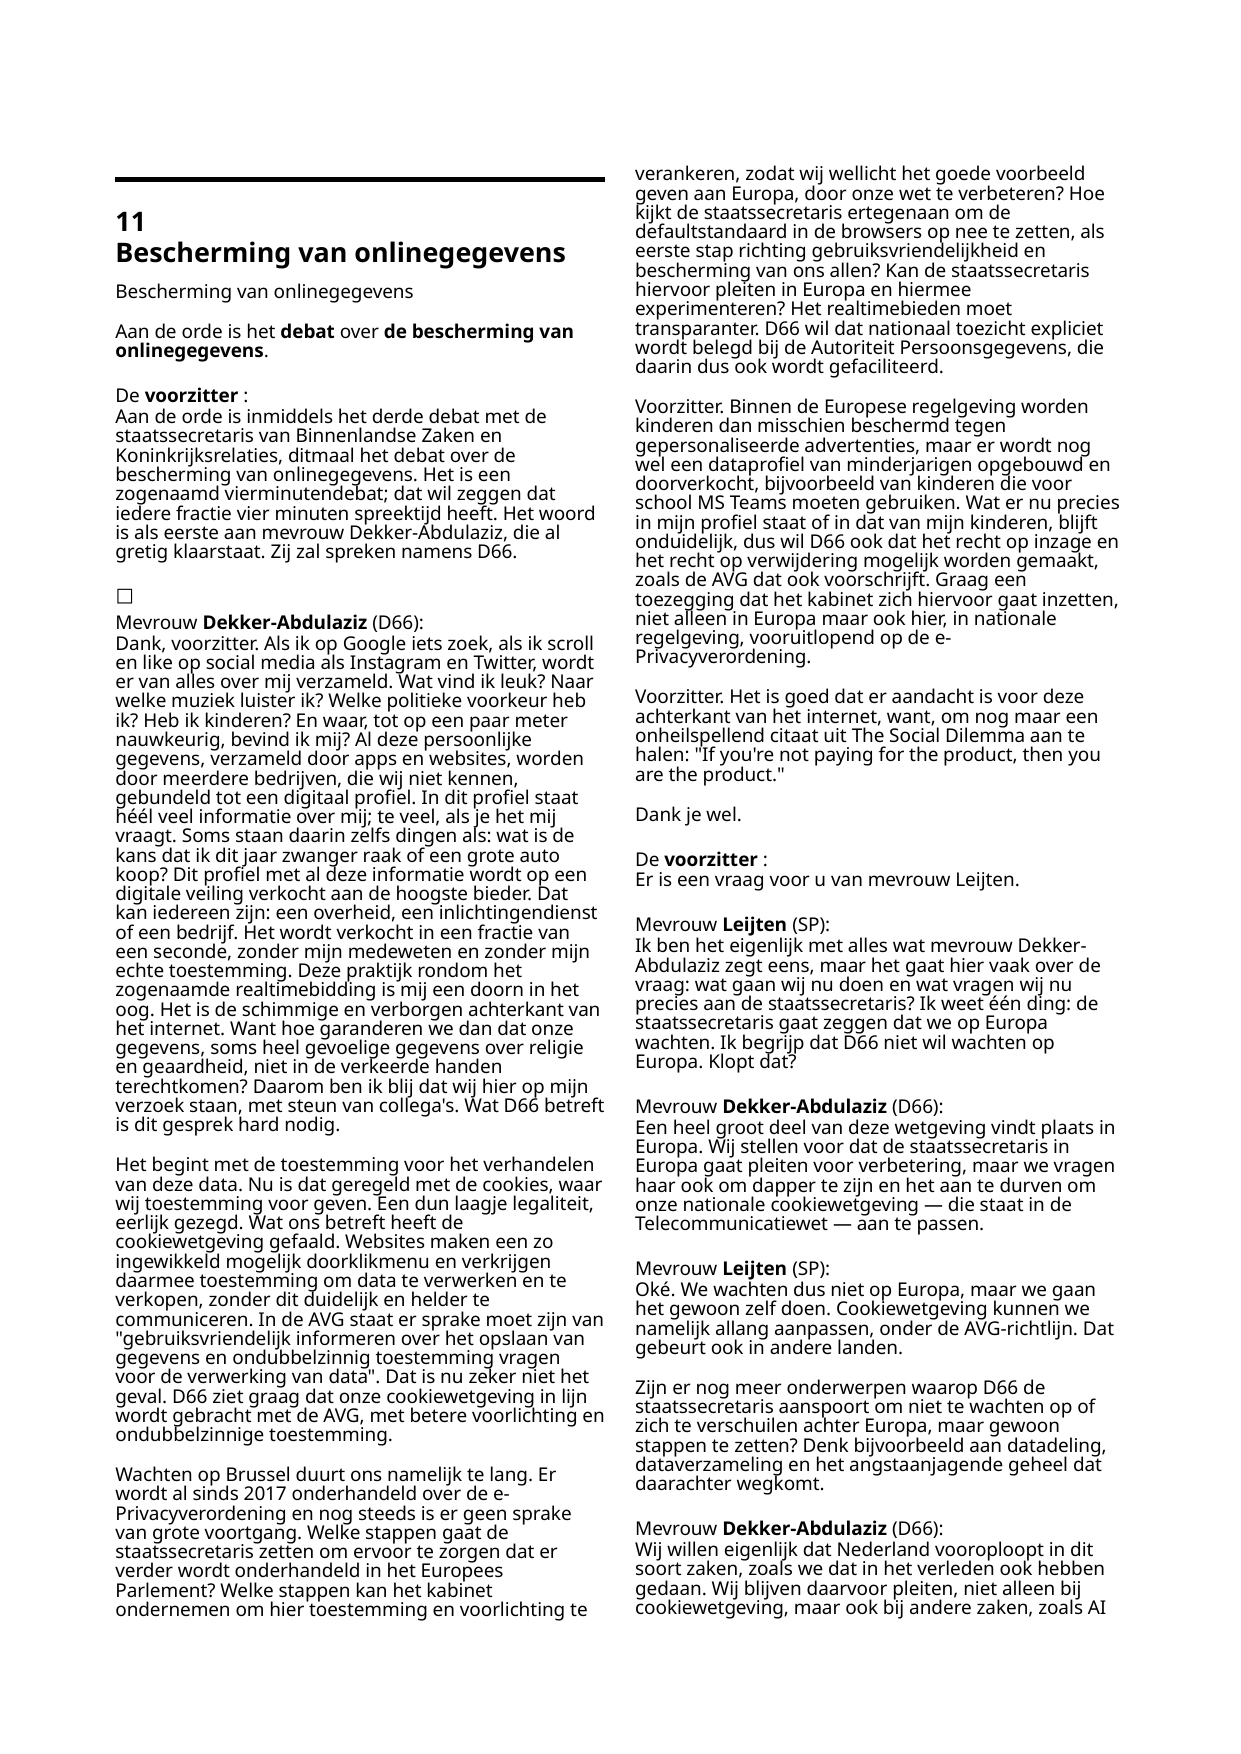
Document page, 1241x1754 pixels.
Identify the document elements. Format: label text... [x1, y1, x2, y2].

text Mevrouw Leijten (SP): [635, 1255, 1125, 1281]
text Bescherming van onlinegegevens [115, 239, 605, 283]
text Dank je wel. [635, 806, 1125, 825]
text verankeren, zodat wij wellicht het goede voorbeeld geven aan Europa, door onze wet te verbeteren? Hoe kijkt de staatssecretaris ertegenaan om de defaultstandaard in de browsers op nee te zetten, als eerste stap richting gebruiksvriendelijkheid en bescherming van ons allen? Kan de staatssecretaris hiervoor pleiten in Europa en hiermee experimenteren? Het realtimebieden moet transparanter. D66 wil dat nationaal toezicht expliciet wordt belegd bij de Autoriteit Persoonsgegevens, die daarin dus ook wordt gefaciliteerd. [635, 165, 1125, 377]
text Het begint met de toestemming voor het verhandelen van deze data. Nu is dat geregeld met de cookies, waar wij toestemming voor geven. Een dun laagje legaliteit, eerlijk gezegd. Wat ons betreft heeft de cookiewetgeving gefaald. Websites maken een zo ingewikkeld mogelijk doorklikmenu en verkrijgen daarmee toestemming om data te verwerken en te verkopen, zonder dit duidelijk en helder te communiceren. In de AVG staat er sprake moet zijn van "gebruiksvriendelijk informeren over het opslaan van gegevens en ondubbelzinnig toestemming vragen voor de verwerking van data". Dat is nu zeker niet het geval. D66 ziet graag dat onze cookiewetgeving in lijn wordt gebracht met de AVG, met betere voorlichting en ondubbelzinnige toestemming. [115, 1156, 605, 1445]
text Mevrouw Dekker-Abdulaziz (D66): [635, 1093, 1125, 1119]
text Dank, voorzitter. Als ik op Google iets zoek, als ik scroll en like op social media als Instagram en Twitter, wordt er van alles over mij verzameld. Wat vind ik leuk? Naar welke muziek luister ik? Welke politieke voorkeur heb ik? Heb ik kinderen? En waar, tot op een paar meter nauwkeurig, bevind ik mij? Al deze persoonlijke gegevens, verzameld door apps en websites, worden door meerdere bedrijven, die wij niet kennen, gebundeld tot een digitaal profiel. In dit profiel staat héél veel informatie over mij; te veel, als je het mij vraagt. Soms staan daarin zelfs dingen als: wat is de kans dat ik dit jaar zwanger raak of een grote auto koop? Dit profiel met al deze informatie wordt op een digitale veiling verkocht aan de hoogste bieder. Dat kan iedereen zijn: een overheid, een inlichtingendienst of een bedrijf. Het wordt verkocht in een fractie van een seconde, zonder mijn medeweten en zonder mijn echte toestemming. Deze praktijk rondom het zogenaamde realtimebidding is mij een doorn in het oog. Het is de schimmige en verborgen achterkant van het internet. Want hoe garanderen we dan dat onze gegevens, soms heel gevoelige gegevens over religie en geaardheid, niet in de verkeerde handen terechtkomen? Daarom ben ik blij dat wij hier op mijn verzoek staan, met steun van collega's. Wat D66 betreft is dit gesprek hard nodig. [115, 634, 605, 1136]
text Aan de orde is het debat over de bescherming van onlinegegevens. [115, 323, 605, 362]
text Er is een vraag voor u van mevrouw Leijten. [635, 871, 1125, 891]
text Voorzitter. Het is goed dat er aandacht is voor deze achterkant van het internet, want, om nog maar een onheilspellend citaat uit The Social Dilemma aan te halen: "If you're not paying for the product, then you are the product." [635, 688, 1125, 785]
text De voorzitter : [115, 382, 605, 408]
text Een heel groot deel van deze wetgeving vindt plaats in Europa. Wij stellen voor dat de staatssecretaris in Europa gaat pleiten voor verbetering, maar we vragen haar ook om dapper te zijn en het aan te durven om onze nationale cookiewetgeving — die staat in de Telecommunicatiewet — aan te passen. [635, 1119, 1125, 1234]
text Mevrouw Dekker-Abdulaziz (D66): [635, 1515, 1125, 1541]
text 11 [115, 203, 605, 239]
text Zijn er nog meer onderwerpen waarop D66 de staatssecretaris aanspoort om niet te wachten op of zich te verschuilen achter Europa, maar gewoon stappen te zetten? Denk bijvoorbeeld aan datadeling, dataverzameling en het angstaanjagende geheel dat daarachter wegkomt. [635, 1379, 1125, 1494]
text Wij willen eigenlijk dat Nederland vooroploopt in dit soort zaken, zoals we dat in het verleden ook hebben gedaan. Wij blijven daarvoor pleiten, niet alleen bij cookiewetgeving, maar ook bij andere zaken, zoals AI [635, 1541, 1125, 1618]
text Bescherming van onlinegegevens [115, 283, 605, 302]
text Mevrouw Dekker-Abdulaziz (D66): [115, 609, 605, 634]
text Ik ben het eigenlijk met alles wat mevrouw Dekker-Abdulaziz zegt eens, maar het gaat hier vaak over de vraag: wat gaan wij nu doen en wat vragen wij nu precies aan de staatssecretaris? Ik weet één ding: de staatssecretaris gaat zeggen dat we op Europa wachten. Ik begrijp dat D66 niet wil wachten op Europa. Klopt dat? [635, 937, 1125, 1072]
text ⬜ [115, 583, 605, 609]
text De voorzitter : [635, 846, 1125, 871]
text Mevrouw Leijten (SP): [635, 912, 1125, 937]
text Voorzitter. Binnen de Europese regelgeving worden kinderen dan misschien beschermd tegen gepersonaliseerde advertenties, maar er wordt nog wel een dataprofiel van minderjarigen opgebouwd en doorverkocht, bijvoorbeeld van kinderen die voor school MS Teams moeten gebruiken. Wat er nu precies in mijn profiel staat of in dat van mijn kinderen, blijft onduidelijk, dus wil D66 ook dat het recht op inzage en het recht op verwijdering mogelijk worden gemaakt, zoals de AVG dat ook voorschrijft. Graag een toezegging dat het kabinet zich hiervoor gaat inzetten, niet alleen in Europa maar ook hier, in nationale regelgeving, vooruitlopend op de e-Privacyverordening. [635, 398, 1125, 668]
text Oké. We wachten dus niet op Europa, maar we gaan het gewoon zelf doen. Cookiewetgeving kunnen we namelijk allang aanpassen, onder de AVG-richtlijn. Dat gebeurt ook in andere landen. [635, 1281, 1125, 1358]
text Wachten op Brussel duurt ons namelijk te lang. Er wordt al sinds 2017 onderhandeld over de e-Privacyverordening en nog steeds is er geen sprake van grote voortgang. Welke stappen gaat de staatssecretaris zetten om ervoor te zorgen dat er verder wordt onderhandeld in het Europees Parlement? Welke stappen kan het kabinet ondernemen om hier toestemming en voorlichting te [115, 1466, 605, 1620]
text Aan de orde is inmiddels het derde debat met de staatssecretaris van Binnenlandse Zaken en Koninkrijksrelaties, ditmaal het debat over de bescherming van onlinegegevens. Het is een zogenaamd vierminutendebat; dat wil zeggen dat iedere fractie vier minuten spreektijd heeft. Het woord is als eerste aan mevrouw Dekker-Abdulaziz, die al gretig klaarstaat. Zij zal spreken namens D66. [115, 408, 605, 562]
